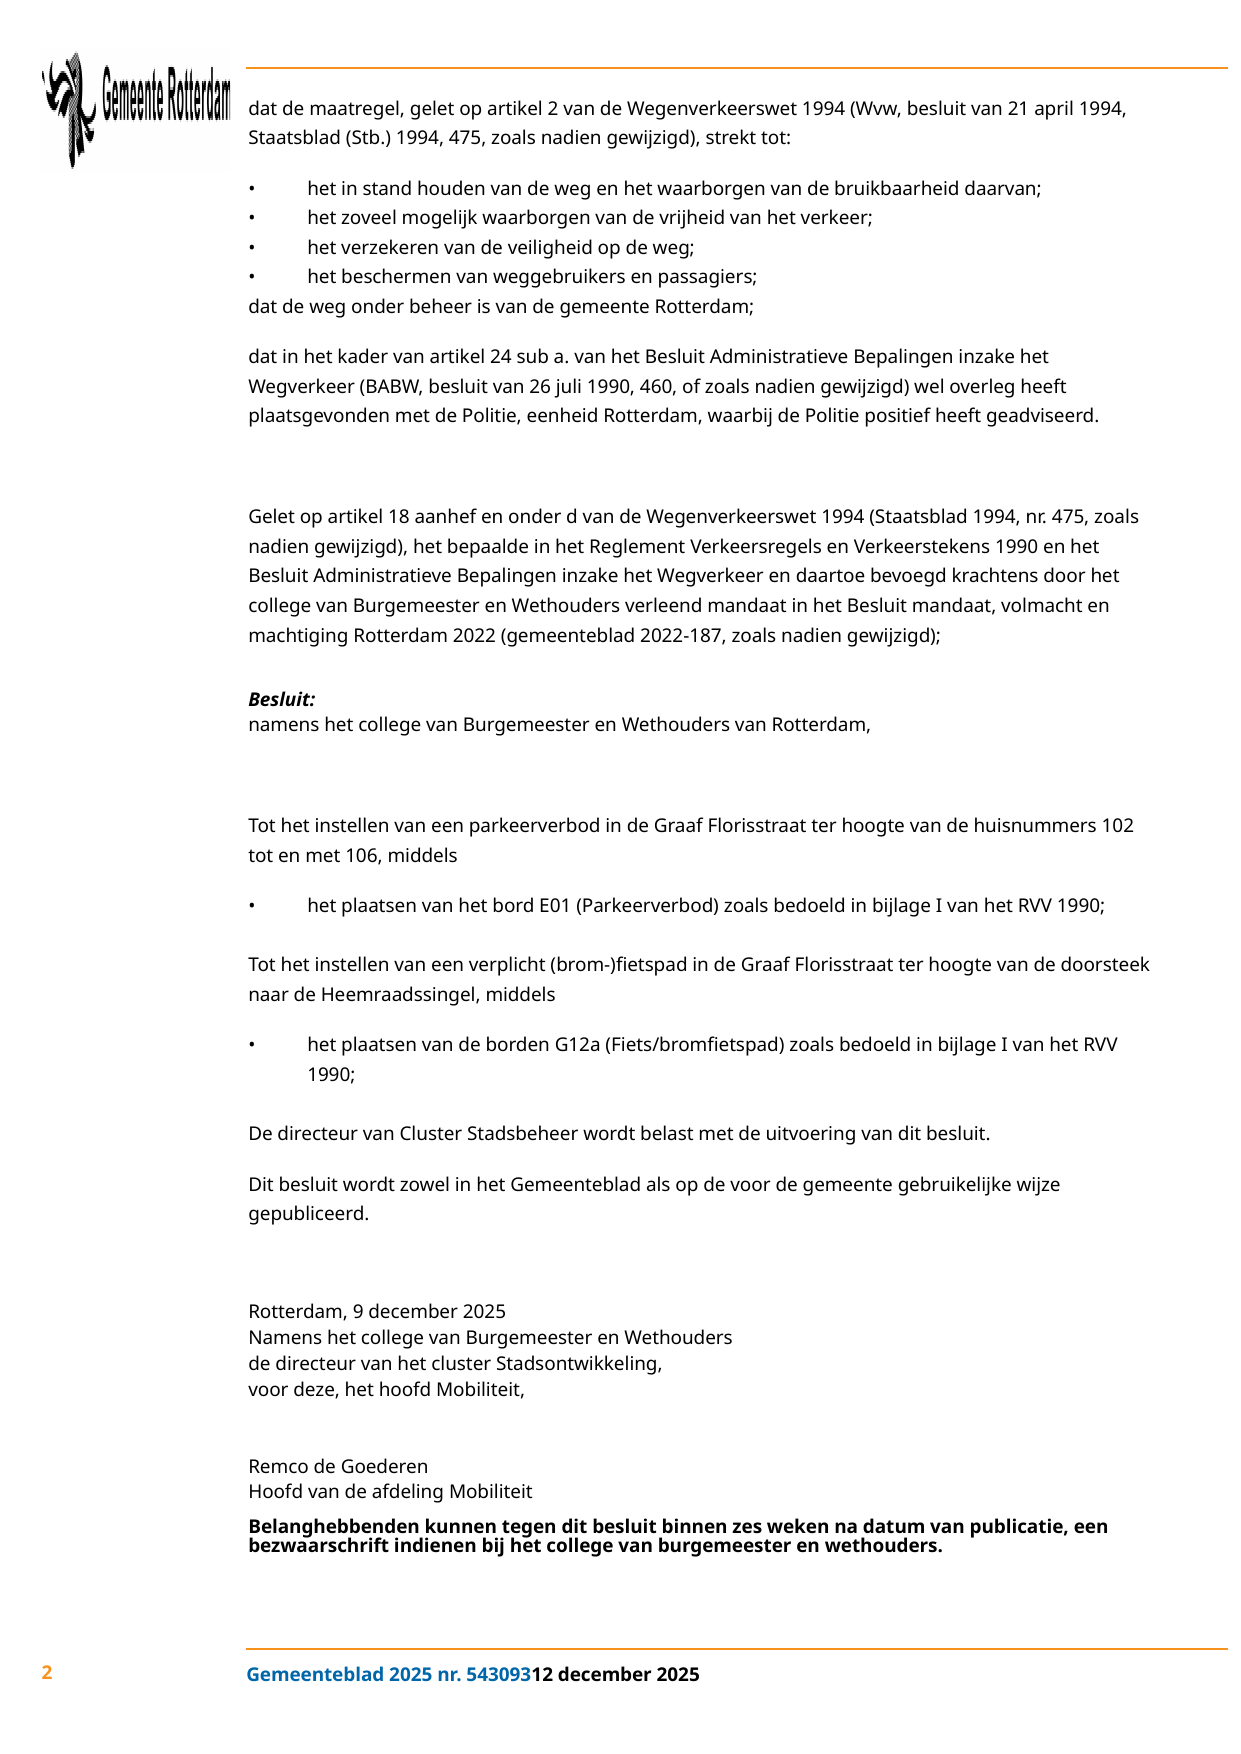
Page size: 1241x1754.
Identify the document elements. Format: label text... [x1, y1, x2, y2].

list het in stand houden van de weg en het waarborgen van de bruikbaarheid daarvan; [248, 175, 1152, 201]
text Belanghebbenden kunnen tegen dit besluit binnen zes weken na datum van publicatie, een bezwaarschrift indienen bij het college van burgemeester en wethouders. [248, 1518, 1152, 1557]
text Remco de Goederen [248, 1453, 1152, 1479]
list het beschermen van weggebruikers en passagiers; [248, 263, 1152, 289]
text dat in het kader van artikel 24 sub a. van het Besluit Administratieve Bepalingen inzake het Wegverkeer (BABW, besluit van 26 juli 1990, 460, of zoals nadien gewijzigd) wel overleg heeft plaatsgevonden met de Politie, eenheid Rotterdam, waarbij de Politie positief heeft geadviseerd. [248, 343, 1152, 428]
text namens het college van Burgemeester en Wethouders van Rotterdam, [248, 712, 1152, 737]
text Gelet op artikel 18 aanhef en onder d van de Wegenverkeerswet 1994 (Staatsblad 1994, nr. 475, zoals nadien gewijzigd), het bepaalde in het Reglement Verkeersregels en Verkeerstekens 1990 en het Besluit Administratieve Bepalingen inzake het Wegverkeer en daartoe bevoegd krachtens door het college van Burgemeester en Wethouders verleend mandaat in het Besluit mandaat, volmacht en machtiging Rotterdam 2022 (gemeenteblad 2022-187, zoals nadien gewijzigd); [248, 503, 1152, 648]
text dat de weg onder beheer is van de gemeente Rotterdam; [248, 293, 1152, 319]
text de directeur van het cluster Stadsontwikkeling, [248, 1350, 1152, 1376]
text Tot het instellen van een verplicht (brom-)fietspad in de Graaf Florisstraat ter hoogte van de doorsteek naar de Heemraadssingel, middels [248, 952, 1152, 1007]
list het zoveel mogelijk waarborgen van de vrijheid van het verkeer; [248, 204, 1152, 230]
text Hoofd van de afdeling Mobiliteit [248, 1479, 1152, 1504]
text Dit besluit wordt zowel in het Gemeenteblad als op de voor de gemeente gebruikelijke wijze gepubliceerd. [248, 1171, 1152, 1226]
list het verzekeren van de veiligheid op de weg; [248, 234, 1152, 260]
picture [41, 47, 231, 172]
text Rotterdam, 9 december 2025 [248, 1298, 1152, 1324]
list het plaatsen van de borden G12a (Fiets/bromfietspad) zoals bedoeld in bijlage I van het RVV 1990; [248, 1032, 1152, 1087]
text Tot het instellen van een parkeerverbod in de Graaf Florisstraat ter hoogte van de huisnummers 102 tot en met 106, middels [248, 812, 1152, 868]
text voor deze, het hoofd Mobiliteit, [248, 1376, 1152, 1401]
text Namens het college van Burgemeester en Wethouders [248, 1324, 1152, 1350]
text De directeur van Cluster Stadsbeheer wordt belast met de uitvoering van dit besluit. [248, 1120, 1152, 1146]
text Besluit: [248, 686, 1152, 712]
text dat de maatregel, gelet op artikel 2 van de Wegenverkeerswet 1994 (Wvw, besluit van 21 april 1994, Staatsblad (Stb.) 1994, 475, zoals nadien gewijzigd), strekt tot: [248, 95, 1152, 150]
list het plaatsen van het bord E01 (Parkeerverbod) zoals bedoeld in bijlage I van het RVV 1990; [248, 892, 1152, 918]
